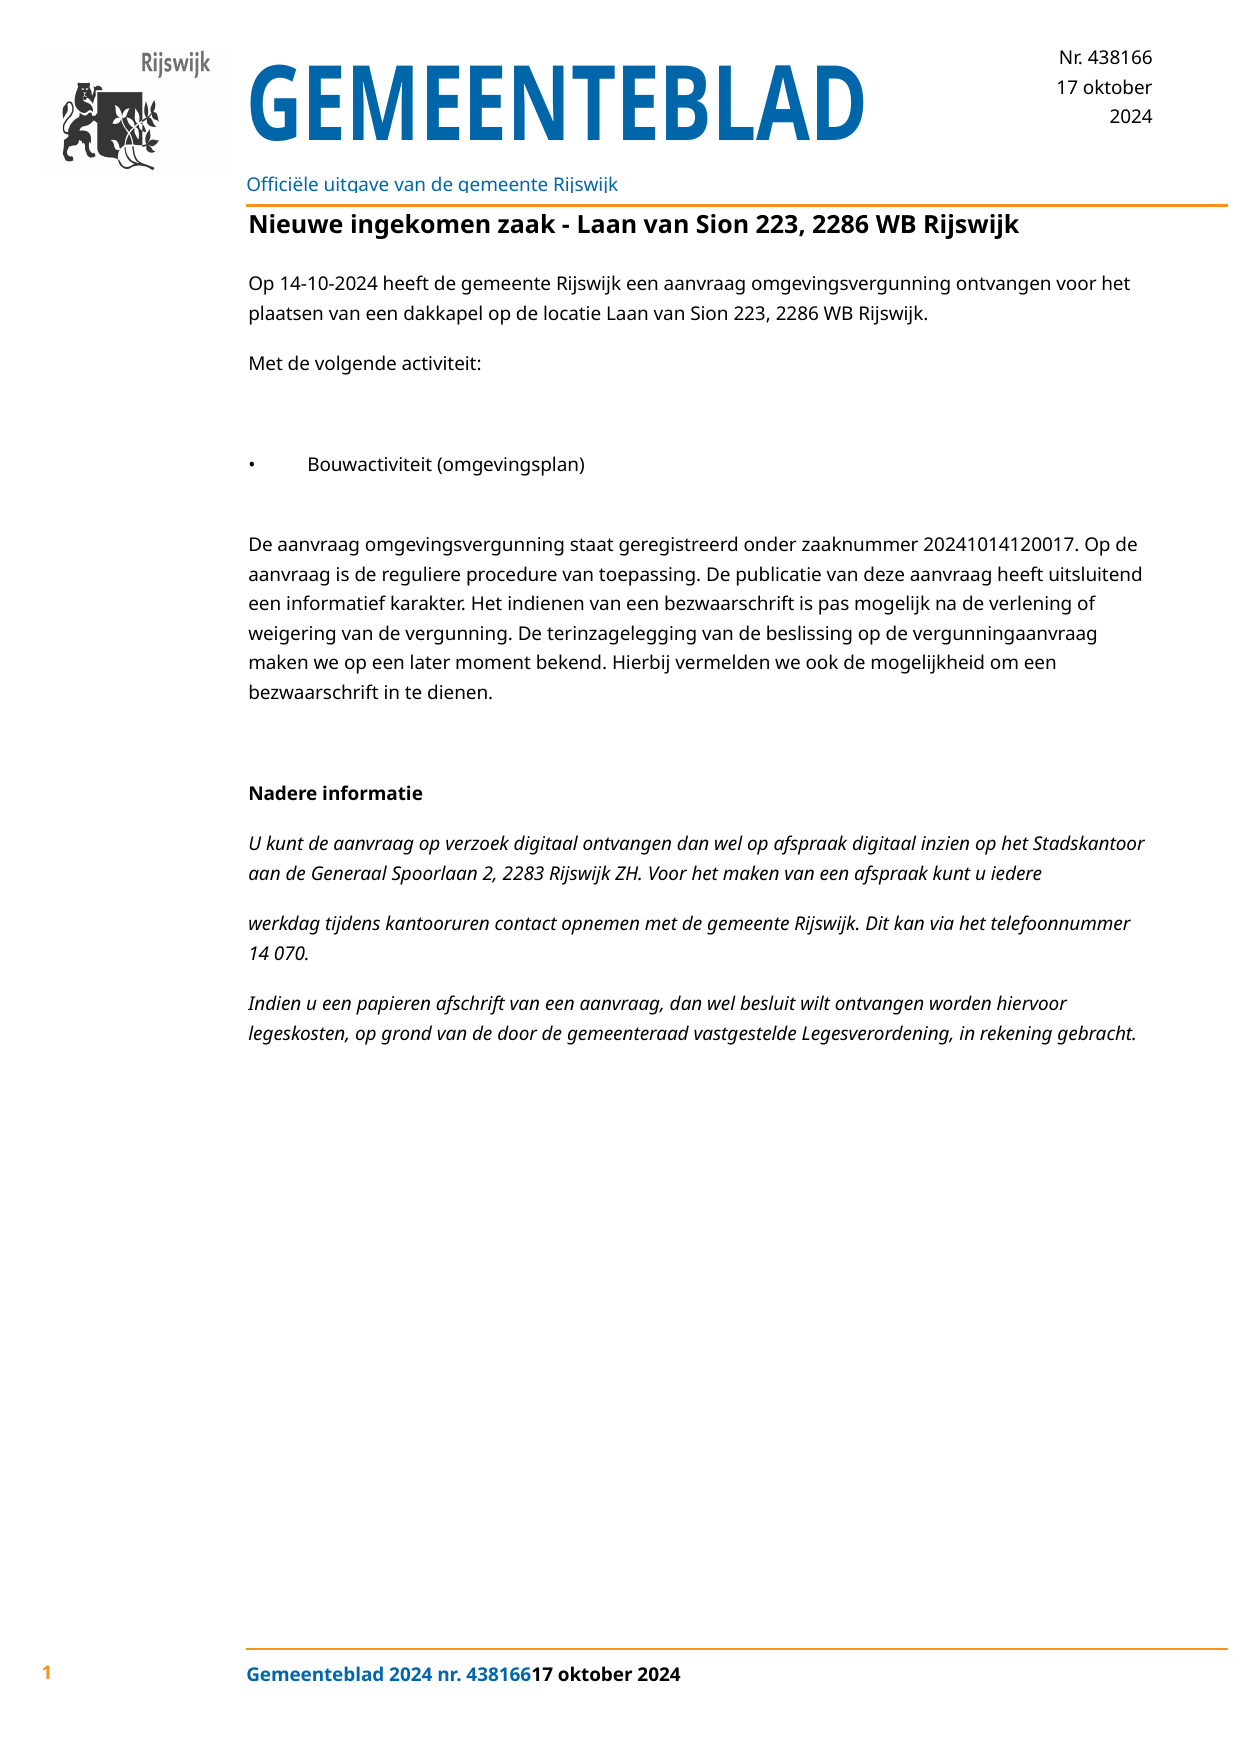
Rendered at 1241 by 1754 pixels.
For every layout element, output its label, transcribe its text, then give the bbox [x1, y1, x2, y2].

text werkdag tijdens kantooruren contact opnemen met de gemeente Rijswijk. Dit kan via het telefoonnummer 14 070. [248, 910, 1152, 966]
text Indien u een papieren afschrift van een aanvraag, dan wel besluit wilt ontvangen worden hiervoor legeskosten, op grond van de door de gemeenteraad vastgestelde Legesverordening, in rekening gebracht. [248, 990, 1152, 1046]
text Met de volgende activiteit: [248, 350, 1152, 376]
text Nieuwe ingekomen zaak - Laan van Sion 223, 2286 WB Rijswijk [248, 207, 1152, 241]
text U kunt de aanvraag op verzoek digitaal ontvangen dan wel op afspraak digitaal inzien op het Stadskantoor aan de Generaal Spoorlaan 2, 2283 Rijswijk ZH. Voor het maken van een afspraak kunt u iedere [248, 830, 1152, 886]
text Op 14-10-2024 heeft de gemeente Rijswijk een aanvraag omgevingsvergunning ontvangen voor het plaatsen van een dakkapel op de locatie Laan van Sion 223, 2286 WB Rijswijk. [248, 270, 1152, 326]
picture [41, 47, 231, 172]
list Bouwactiviteit (omgevingsplan) [248, 451, 1152, 477]
text Nadere informatie [248, 780, 1152, 806]
text De aanvraag omgevingsvergunning staat geregistreerd onder zaaknummer 20241014120017. Op de aanvraag is de reguliere procedure van toepassing. De publicatie van deze aanvraag heeft uitsluitend een informatief karakter. Het indienen van een bezwaarschrift is pas mogelijk na de verlening of weigering van de vergunning. De terinzagelegging van de beslissing op de vergunningaanvraag maken we op een later moment bekend. Hierbij vermelden we ook de mogelijkheid om een bezwaarschrift in te dienen. [248, 531, 1152, 705]
